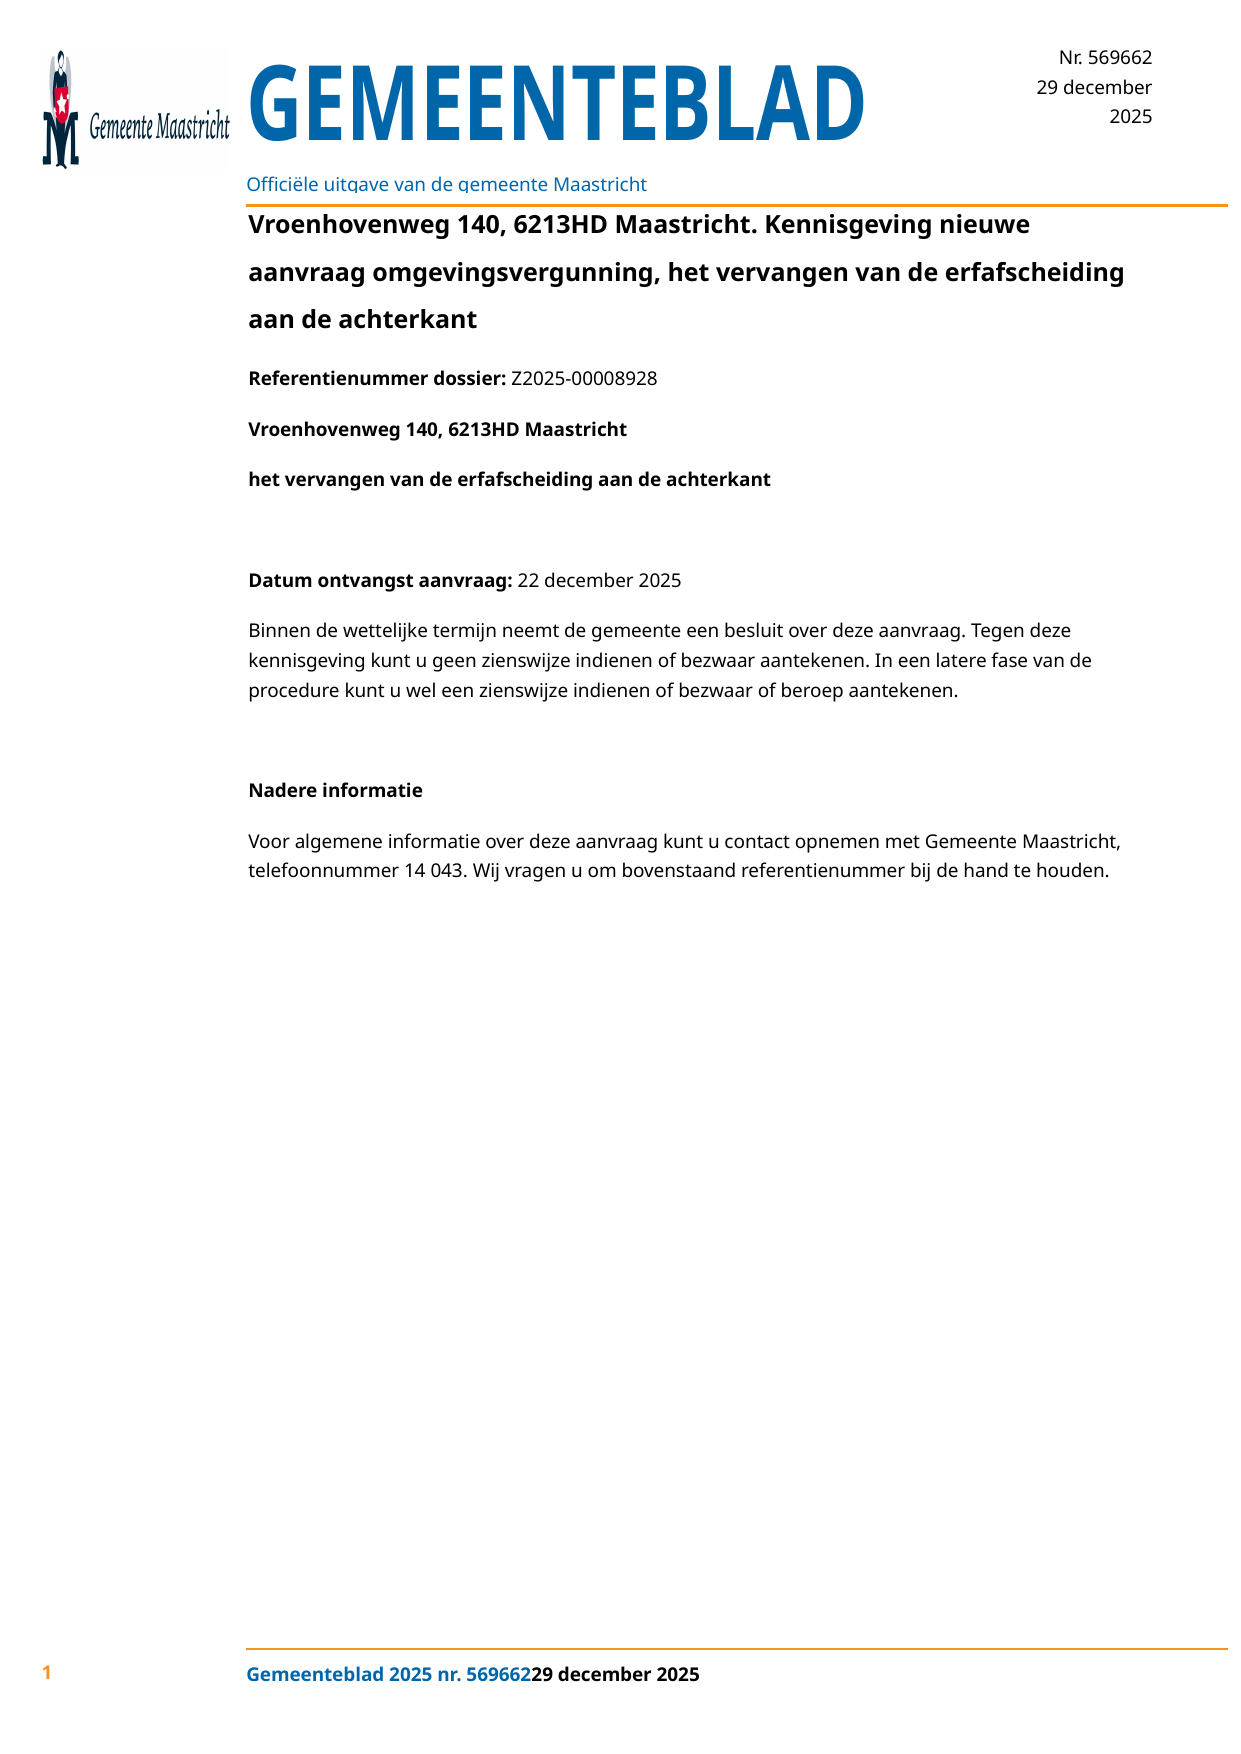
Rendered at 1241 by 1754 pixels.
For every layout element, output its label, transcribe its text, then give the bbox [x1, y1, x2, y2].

text Referentienummer dossier: Z2025-00008928 [248, 366, 1152, 391]
text Vroenhovenweg 140, 6213HD Maastricht [248, 416, 1152, 442]
text Binnen de wettelijke termijn neemt de gemeente een besluit over deze aanvraag. Tegen deze kennisgeving kunt u geen zienswijze indienen of bezwaar aantekenen. In een latere fase van de procedure kunt u wel een zienswijze indienen of bezwaar of beroep aantekenen. [248, 618, 1152, 702]
text het vervangen van de erfafscheiding aan de achterkant [248, 466, 1152, 492]
text Datum ontvangst aanvraag: 22 december 2025 [248, 567, 1152, 593]
text Vroenhovenweg 140, 6213HD Maastricht. Kennisgeving nieuwe aanvraag omgevingsvergunning, het vervangen van de erfafscheiding aan de achterkant [248, 207, 1152, 336]
picture [41, 47, 231, 172]
text Nadere informatie [248, 778, 1152, 803]
text Voor algemene informatie over deze aanvraag kunt u contact opnemen met Gemeente Maastricht, telefoonnummer 14 043. Wij vragen u om bovenstaand referentienummer bij de hand te houden. [248, 828, 1152, 883]
